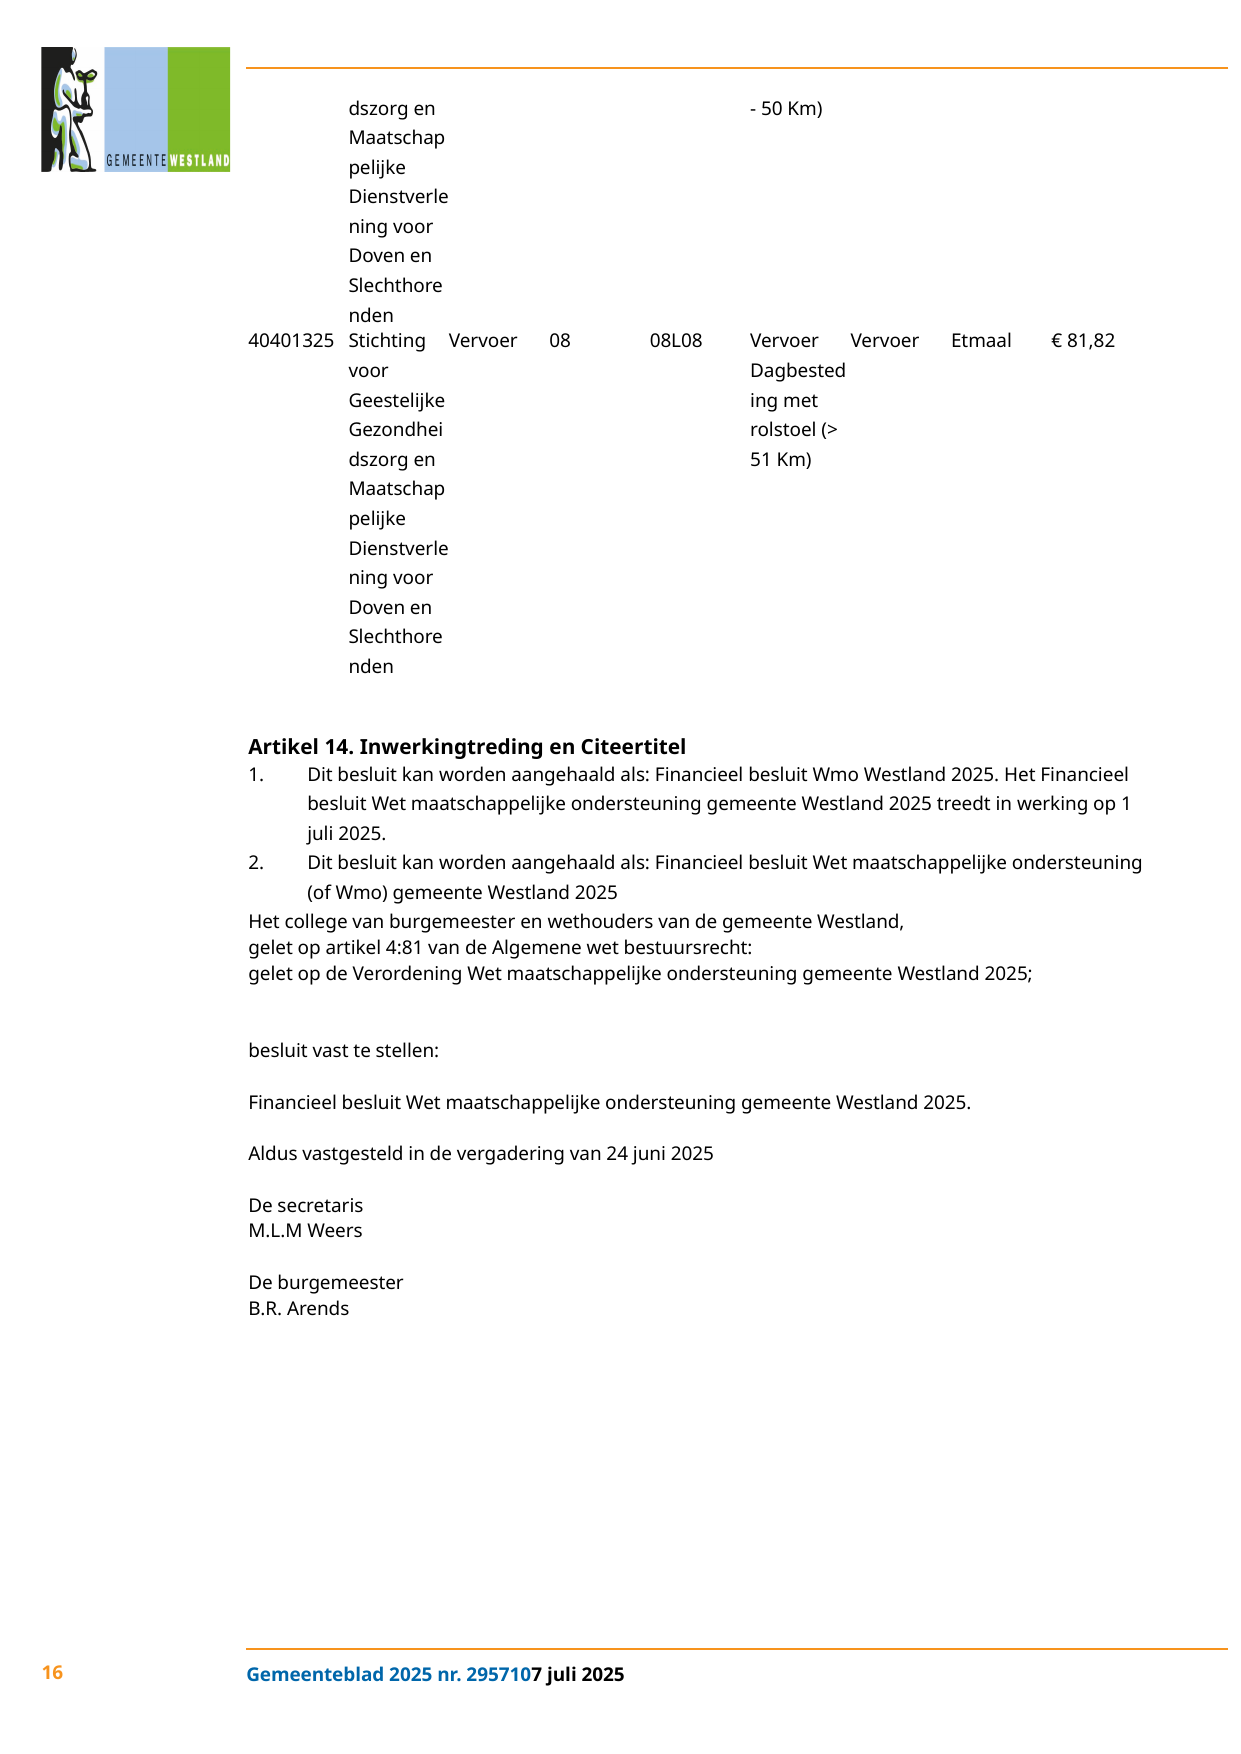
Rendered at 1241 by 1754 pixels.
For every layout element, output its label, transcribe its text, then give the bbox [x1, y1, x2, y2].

text De burgemeester [248, 1269, 1152, 1295]
table_cell Etmaal [951, 328, 1051, 679]
table_cell [951, 95, 1051, 328]
table_cell dszorg en Maatschappelijke Dienstverlening voor Doven en Slechthorenden [348, 95, 449, 328]
table_cell 08 [549, 328, 649, 679]
table_cell Vervoer [850, 328, 951, 679]
text Het college van burgemeester en wethouders van de gemeente Westland, [248, 909, 1152, 934]
table_cell [549, 95, 649, 328]
table_cell Stichting voor Geestelijke Gezondheidszorg en Maatschappelijke Dienstverlening voor Doven en Slechthorenden [348, 328, 449, 679]
text M.L.M Weers [248, 1217, 1152, 1243]
text De secretaris [248, 1192, 1152, 1217]
table_cell [449, 95, 549, 328]
text Artikel 14. Inwerkingtreding en Citeertitel [248, 732, 1152, 761]
table_cell Vervoer [449, 328, 549, 679]
table_cell [1051, 95, 1152, 328]
table_cell - 50 Km) [750, 95, 850, 328]
picture [41, 47, 231, 172]
text gelet op de Verordening Wet maatschappelijke ondersteuning gemeente Westland 2025; [248, 960, 1152, 986]
text Financieel besluit Wet maatschappelijke ondersteuning gemeente Westland 2025. [248, 1089, 1152, 1114]
text Aldus vastgesteld in de vergadering van 24 juni 2025 [248, 1140, 1152, 1166]
table_cell 08L08 [650, 328, 750, 679]
table_cell Vervoer Dagbesteding met rolstoel (> 51 Km) [750, 328, 850, 679]
table_cell € 81,82 [1051, 328, 1152, 679]
text B.R. Arends [248, 1295, 1152, 1320]
table_cell [248, 95, 348, 328]
table_cell 40401325 [248, 328, 348, 679]
list Dit besluit kan worden aangehaald als: Financieel besluit Wet maatschappelijke ondersteuning (of Wmo) gemeente Westland 2025 [248, 849, 1152, 905]
text besluit vast te stellen: [248, 1037, 1152, 1063]
table_cell [650, 95, 750, 328]
list Dit besluit kan worden aangehaald als: Financieel besluit Wmo Westland 2025. Het Financieel besluit Wet maatschappelijke ondersteuning gemeente Westland 2025 treedt in werking op 1 juli 2025. [248, 761, 1152, 846]
text gelet op artikel 4:81 van de Algemene wet bestuursrecht: [248, 934, 1152, 960]
table_cell [850, 95, 951, 328]
